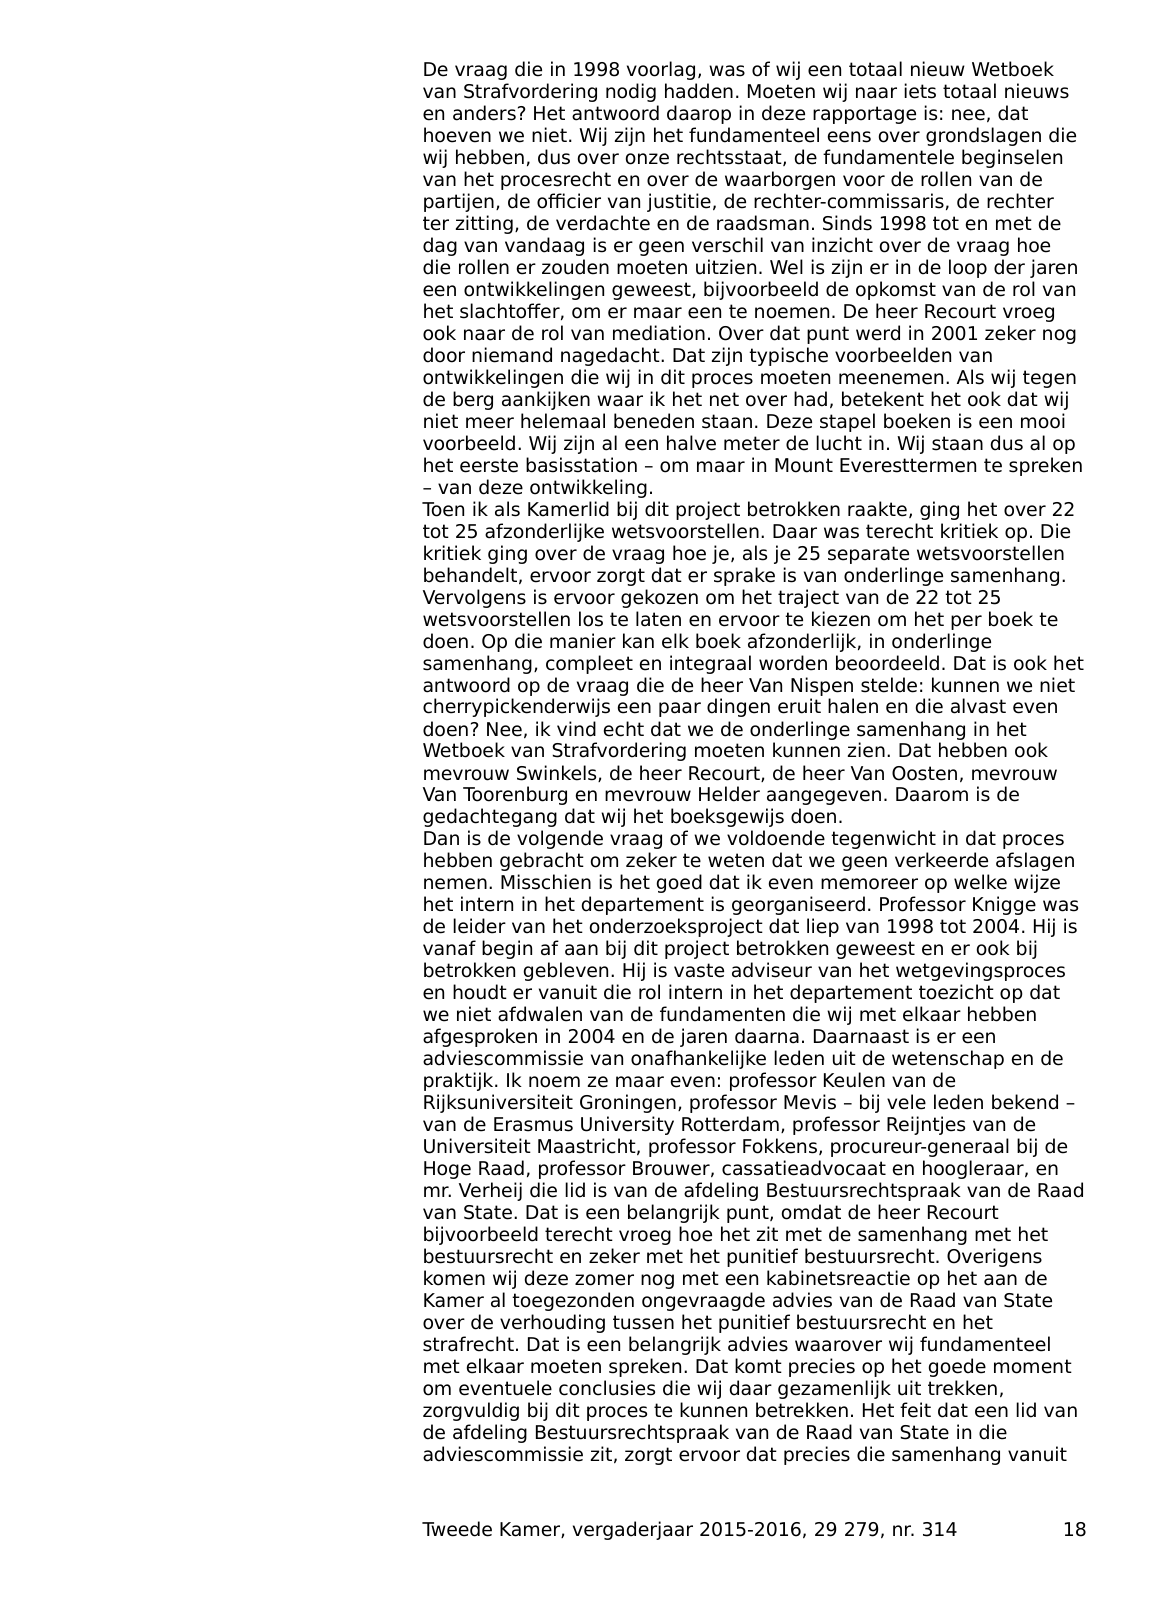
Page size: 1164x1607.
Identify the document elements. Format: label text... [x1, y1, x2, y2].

text Toen ik als Kamerlid bij dit project betrokken raakte, ging het over 22 tot 25 afzonderlijke wetsvoorstellen. Daar was terecht kritiek op. Die kritiek ging over de vraag hoe je, als je 25 separate wetsvoorstellen behandelt, ervoor zorgt dat er sprake is van onderlinge samenhang. Vervolgens is ervoor gekozen om het traject van de 22 tot 25 wetsvoorstellen los te laten en ervoor te kiezen om het per boek te doen. Op die manier kan elk boek afzonderlijk, in onderlinge samenhang, compleet en integraal worden beoordeeld. Dat is ook het antwoord op de vraag die de heer Van Nispen stelde: kunnen we niet cherrypickenderwijs een paar dingen eruit halen en die alvast even doen? Nee, ik vind echt dat we de onderlinge samenhang in het Wetboek van Strafvordering moeten kunnen zien. Dat hebben ook mevrouw Swinkels, de heer Recourt, de heer Van Oosten, mevrouw Van Toorenburg en mevrouw Helder aangegeven. Daarom is de gedachtegang dat wij het boeksgewijs doen. [422, 499, 1087, 828]
text De vraag die in 1998 voorlag, was of wij een totaal nieuw Wetboek van Strafvordering nodig hadden. Moeten wij naar iets totaal nieuws en anders? Het antwoord daarop in deze rapportage is: nee, dat hoeven we niet. Wij zijn het fundamenteel eens over grondslagen die wij hebben, dus over onze rechtsstaat, de fundamentele beginselen van het procesrecht en over de waarborgen voor de rollen van de partijen, de officier van justitie, de rechter-commissaris, de rechter ter zitting, de verdachte en de raadsman. Sinds 1998 tot en met de dag van vandaag is er geen verschil van inzicht over de vraag hoe die rollen er zouden moeten uitzien. Wel is zijn er in de loop der jaren een ontwikkelingen geweest, bijvoorbeeld de opkomst van de rol van het slachtoffer, om er maar een te noemen. De heer Recourt vroeg ook naar de rol van mediation. Over dat punt werd in 2001 zeker nog door niemand nagedacht. Dat zijn typische voorbeelden van ontwikkelingen die wij in dit proces moeten meenemen. Als wij tegen de berg aankijken waar ik het net over had, betekent het ook dat wij niet meer helemaal beneden staan. Deze stapel boeken is een mooi voorbeeld. Wij zijn al een halve meter de lucht in. Wij staan dus al op het eerste basisstation – om maar in Mount Everesttermen te spreken – van deze ontwikkeling. [422, 59, 1087, 499]
text Dan is de volgende vraag of we voldoende tegenwicht in dat proces hebben gebracht om zeker te weten dat we geen verkeerde afslagen nemen. Misschien is het goed dat ik even memoreer op welke wijze het intern in het departement is georganiseerd. Professor Knigge was de leider van het onderzoeksproject dat liep van 1998 tot 2004. Hij is vanaf begin af aan bij dit project betrokken geweest en er ook bij betrokken gebleven. Hij is vaste adviseur van het wetgevingsproces en houdt er vanuit die rol intern in het departement toezicht op dat we niet afdwalen van de fundamenten die wij met elkaar hebben afgesproken in 2004 en de jaren daarna. Daarnaast is er een adviescommissie van onafhankelijke leden uit de wetenschap en de praktijk. Ik noem ze maar even: professor Keulen van de Rijksuniversiteit Groningen, professor Mevis – bij vele leden bekend – van de Erasmus University Rotterdam, professor Reijntjes van de Universiteit Maastricht, professor Fokkens, procureur-generaal bij de Hoge Raad, professor Brouwer, cassatieadvocaat en hoogleraar, en mr. Verheij die lid is van de afdeling Bestuursrechtspraak van de Raad van State. Dat is een belangrijk punt, omdat de heer Recourt bijvoorbeeld terecht vroeg hoe het zit met de samenhang met het bestuursrecht en zeker met het punitief bestuursrecht. Overigens komen wij deze zomer nog met een kabinetsreactie op het aan de Kamer al toegezonden ongevraagde advies van de Raad van State over de verhouding tussen het punitief bestuursrecht en het strafrecht. Dat is een belangrijk advies waarover wij fundamenteel met elkaar moeten spreken. Dat komt precies op het goede moment om eventuele conclusies die wij daar gezamenlijk uit trekken, zorgvuldig bij dit proces te kunnen betrekken. Het feit dat een lid van de afdeling Bestuursrechtspraak van de Raad van State in die adviescommissie zit, zorgt ervoor dat precies die samenhang vanuit [422, 828, 1087, 1466]
